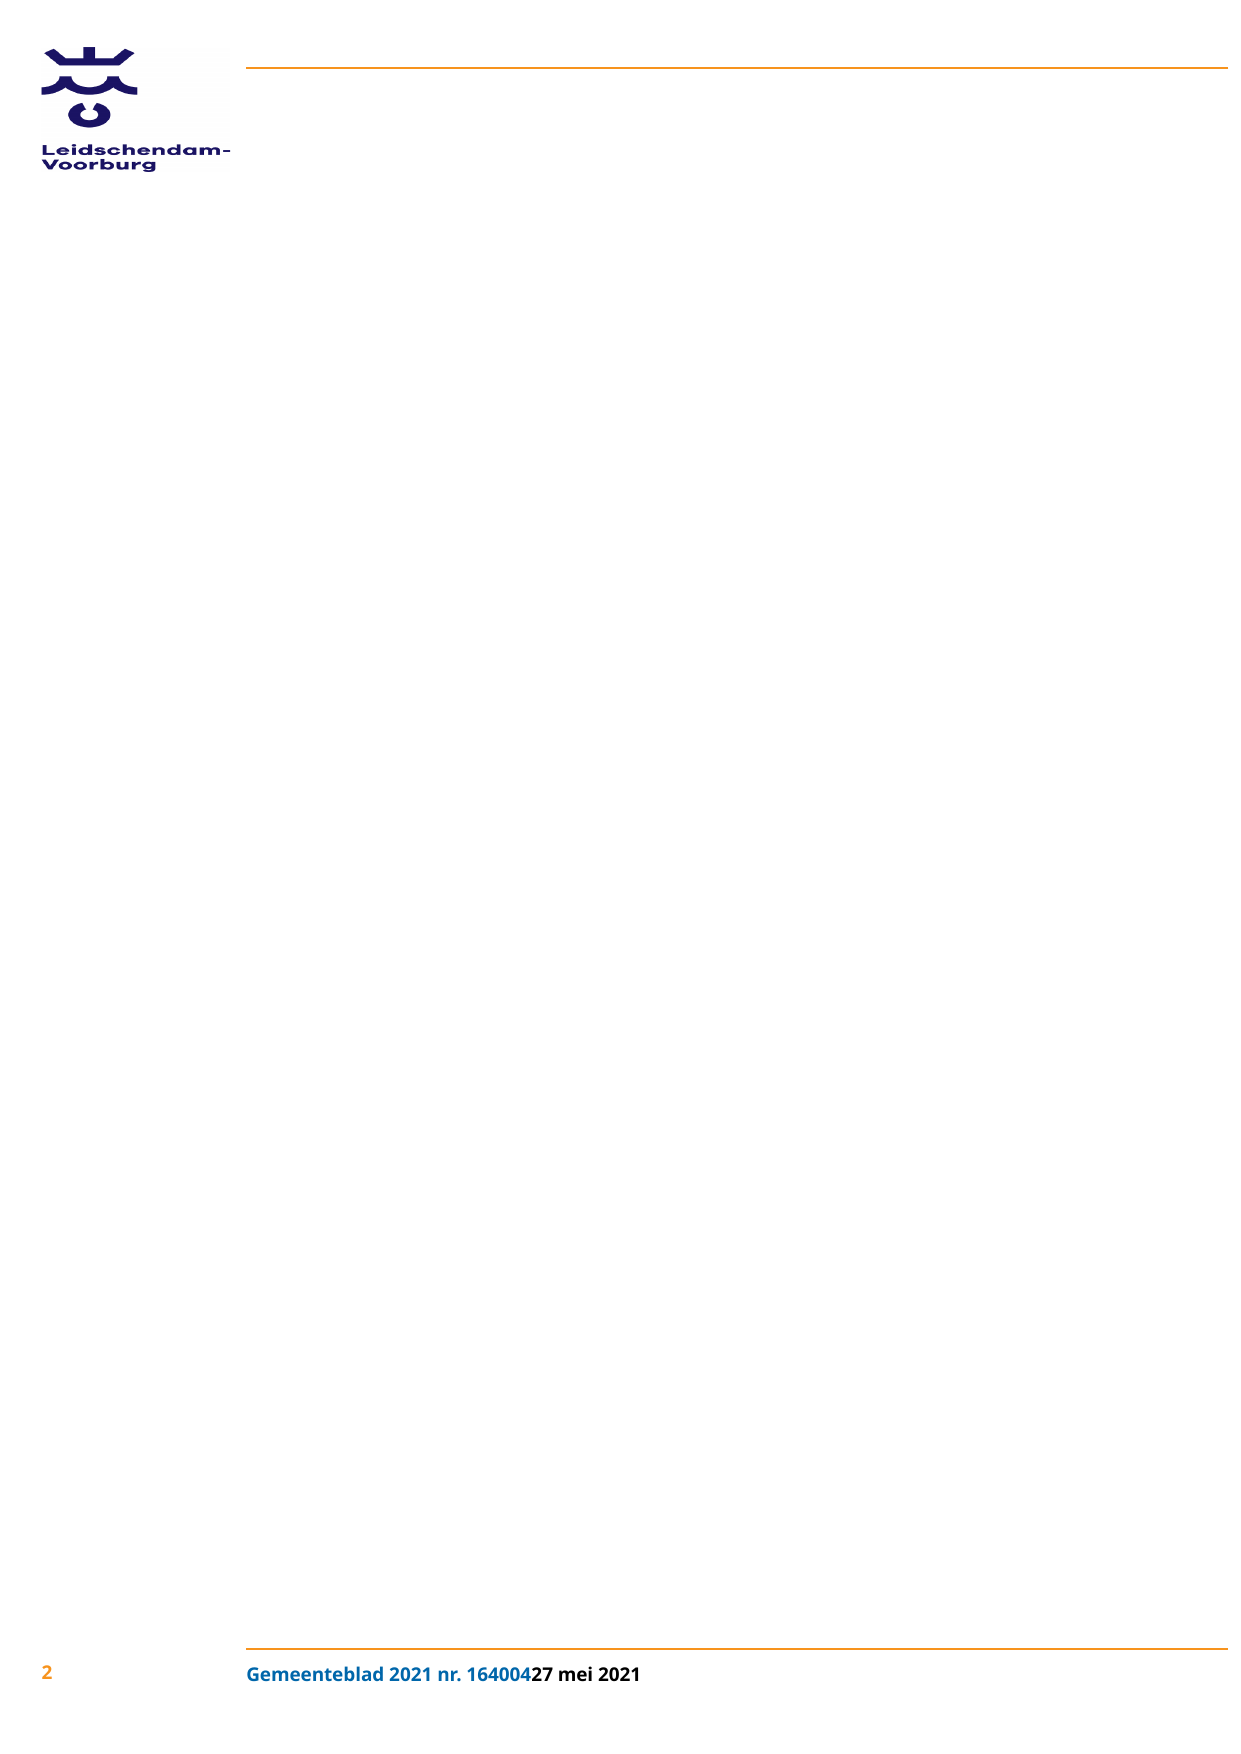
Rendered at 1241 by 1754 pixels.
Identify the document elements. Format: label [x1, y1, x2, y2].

picture [41, 47, 231, 172]
